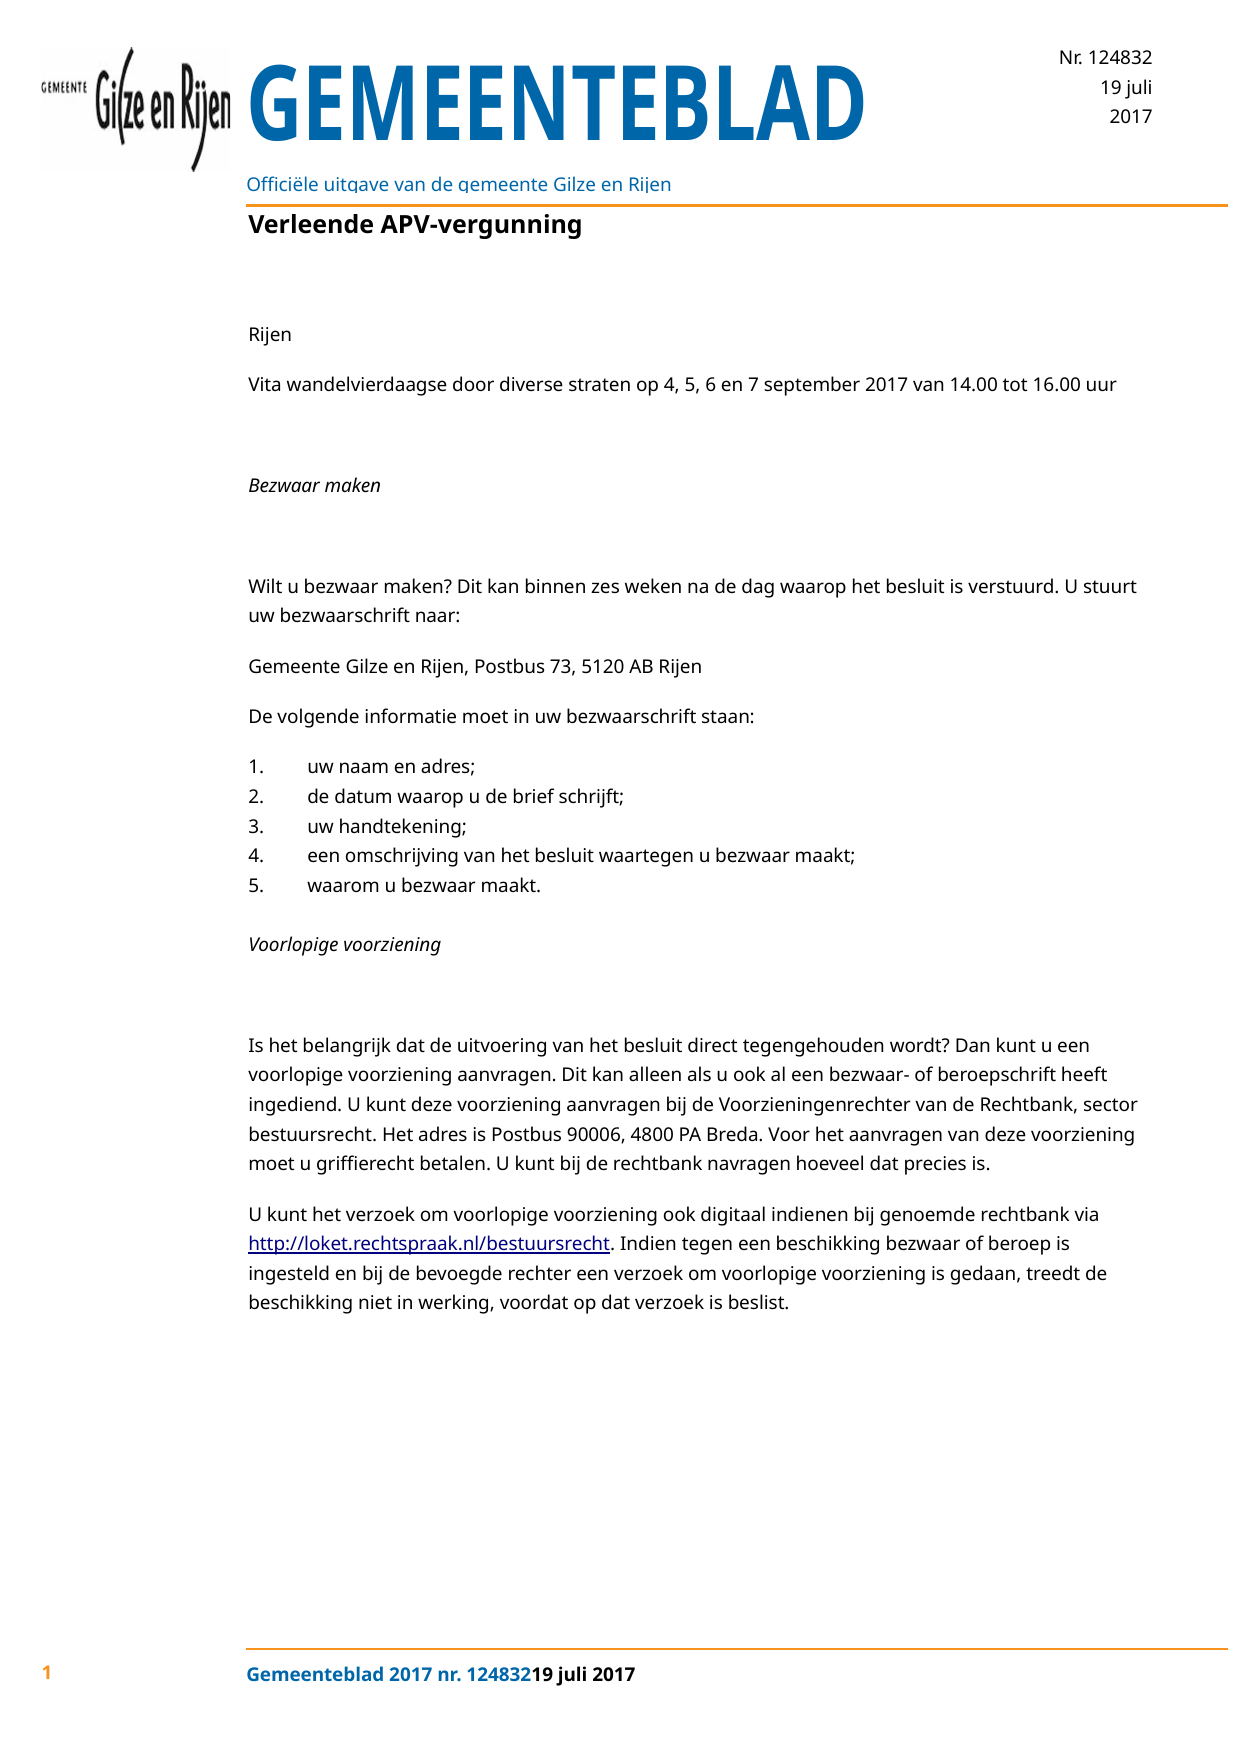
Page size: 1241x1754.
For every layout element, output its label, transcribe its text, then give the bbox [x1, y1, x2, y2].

list uw naam en adres; [248, 754, 1152, 779]
text Vita wandelvierdaagse door diverse straten op 4, 5, 6 en 7 september 2017 van 14.00 tot 16.00 uur [248, 371, 1152, 397]
text Gemeente Gilze en Rijen, Postbus 73, 5120 AB Rijen [248, 653, 1152, 678]
text U kunt het verzoek om voorlopige voorziening ook digitaal indienen bij genoemde rechtbank via http://loket.rechtspraak.nl/bestuursrecht. Indien tegen een beschikking bezwaar of beroep is ingesteld en bij de bevoegde rechter een verzoek om voorlopige voorziening is gedaan, treedt de beschikking niet in werking, voordat op dat verzoek is beslist. [248, 1201, 1152, 1315]
text De volgende informatie moet in uw bezwaarschrift staan: [248, 703, 1152, 729]
list een omschrijving van het besluit waartegen u bezwaar maakt; [248, 842, 1152, 868]
text Verleende APV-vergunning [248, 207, 1152, 241]
text Rijen [248, 321, 1152, 346]
list waarom u bezwaar maakt. [248, 872, 1152, 898]
list uw handtekening; [248, 813, 1152, 838]
text Is het belangrijk dat de uitvoering van het besluit direct tegengehouden wordt? Dan kunt u een voorlopige voorziening aanvragen. Dit kan alleen als u ook al een bezwaar- of beroepschrift heeft ingediend. U kunt deze voorziening aanvragen bij de Voorzieningenrechter van de Rechtbank, sector bestuursrecht. Het adres is Postbus 90006, 4800 PA Breda. Voor het aanvragen van deze voorziening moet u griffierecht betalen. U kunt bij de rechtbank navragen hoeveel dat precies is. [248, 1032, 1152, 1176]
list de datum waarop u de brief schrijft; [248, 783, 1152, 809]
text Voorlopige voorziening [248, 931, 1152, 957]
picture [41, 47, 231, 172]
text Wilt u bezwaar maken? Dit kan binnen zes weken na de dag waarop het besluit is verstuurd. U stuurt uw bezwaarschrift naar: [248, 573, 1152, 628]
text Bezwaar maken [248, 472, 1152, 498]
